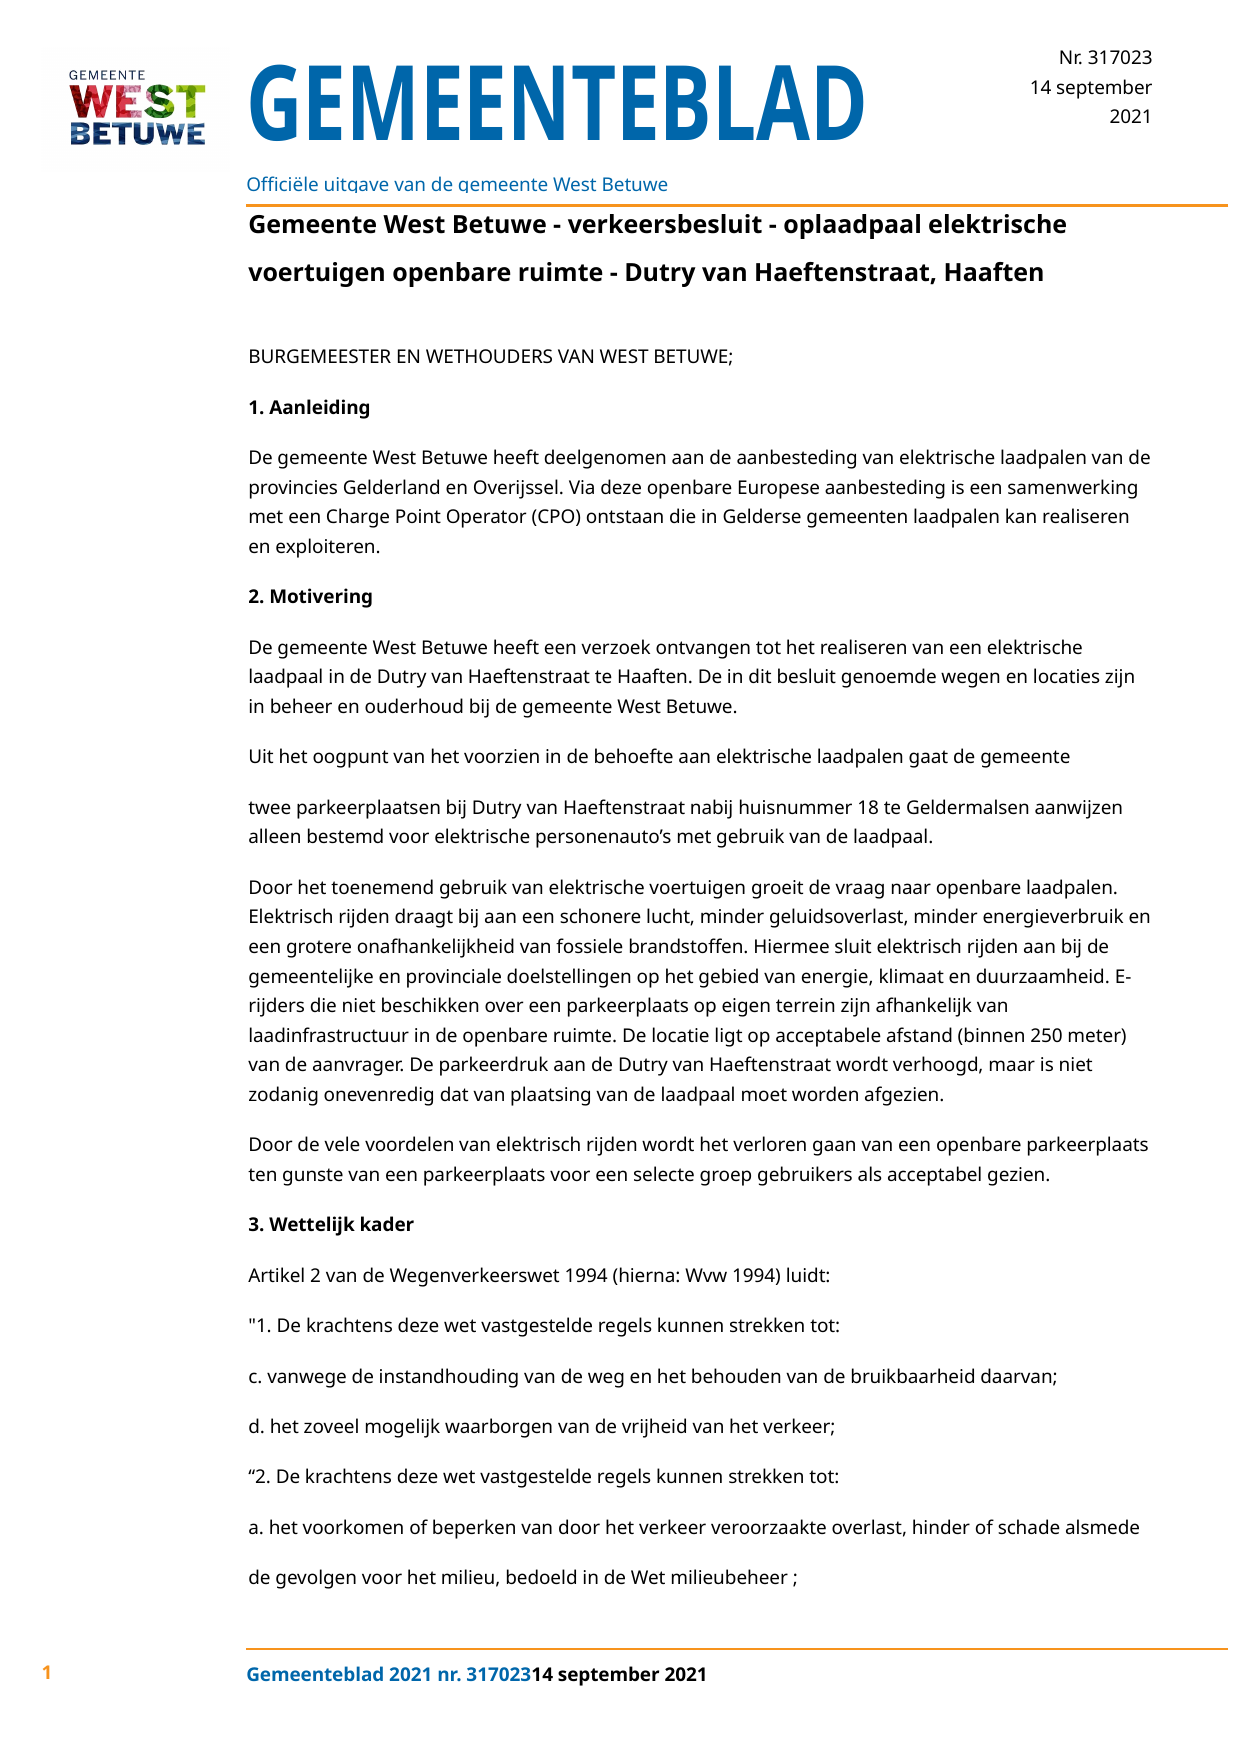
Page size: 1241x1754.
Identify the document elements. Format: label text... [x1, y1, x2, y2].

text Door het toenemend gebruik van elektrische voertuigen groeit de vraag naar openbare laadpalen. Elektrisch rijden draagt bij aan een schonere lucht, minder geluidsoverlast, minder energieverbruik en een grotere onafhankelijkheid van fossiele brandstoffen. Hiermee sluit elektrisch rijden aan bij de gemeentelijke en provinciale doelstellingen op het gebied van energie, klimaat en duurzaamheid. E-rijders die niet beschikken over een parkeerplaats op eigen terrein zijn afhankelijk van laadinfrastructuur in de openbare ruimte. De locatie ligt op acceptabele afstand (binnen 250 meter) van de aanvrager. De parkeerdruk aan de Dutry van Haeftenstraat wordt verhoogd, maar is niet zodanig onevenredig dat van plaatsing van de laadpaal moet worden afgezien. [248, 874, 1152, 1107]
text Door de vele voordelen van elektrisch rijden wordt het verloren gaan van een openbare parkeerplaats ten gunste van een parkeerplaats voor een selecte groep gebruikers als acceptabel gezien. [248, 1132, 1152, 1187]
text “2. De krachtens deze wet vastgestelde regels kunnen strekken tot: [248, 1464, 1152, 1489]
text De gemeente West Betuwe heeft een verzoek ontvangen tot het realiseren van een elektrische laadpaal in de Dutry van Haeftenstraat te Haaften. De in dit besluit genoemde wegen en locaties zijn in beheer en ouderhoud bij de gemeente West Betuwe. [248, 634, 1152, 719]
text Artikel 2 van de Wegenverkeerswet 1994 (hierna: Wvw 1994) luidt: [248, 1262, 1152, 1288]
text c. vanwege de instandhouding van de weg en het behouden van de bruikbaarheid daarvan; [248, 1363, 1152, 1388]
text "1. De krachtens deze wet vastgestelde regels kunnen strekken tot: [248, 1312, 1152, 1338]
text 1. Aanleiding [248, 394, 1152, 420]
picture [41, 47, 231, 172]
text de gevolgen voor het milieu, bedoeld in de Wet milieubeheer ; [248, 1564, 1152, 1590]
text 3. Wettelijk kader [248, 1212, 1152, 1237]
text d. het zoveel mogelijk waarborgen van de vrijheid van het verkeer; [248, 1413, 1152, 1439]
text De gemeente West Betuwe heeft deelgenomen aan de aanbesteding van elektrische laadpalen van de provincies Gelderland en Overijssel. Via deze openbare Europese aanbesteding is een samenwerking met een Charge Point Operator (CPO) ontstaan die in Gelderse gemeenten laadpalen kan realiseren en exploiteren. [248, 444, 1152, 559]
text twee parkeerplaatsen bij Dutry van Haeftenstraat nabij huisnummer 18 te Geldermalsen aanwijzen alleen bestemd voor elektrische personenauto’s met gebruik van de laadpaal. [248, 794, 1152, 849]
text Uit het oogpunt van het voorzien in de behoefte aan elektrische laadpalen gaat de gemeente [248, 744, 1152, 769]
text a. het voorkomen of beperken van door het verkeer veroorzaakte overlast, hinder of schade alsmede [248, 1514, 1152, 1540]
text Gemeente West Betuwe - verkeersbesluit - oplaadpaal elektrische voertuigen openbare ruimte - Dutry van Haeftenstraat, Haaften [248, 207, 1152, 288]
text BURGEMEESTER EN WETHOUDERS VAN WEST BETUWE; [248, 344, 1152, 369]
text 2. Motivering [248, 584, 1152, 609]
